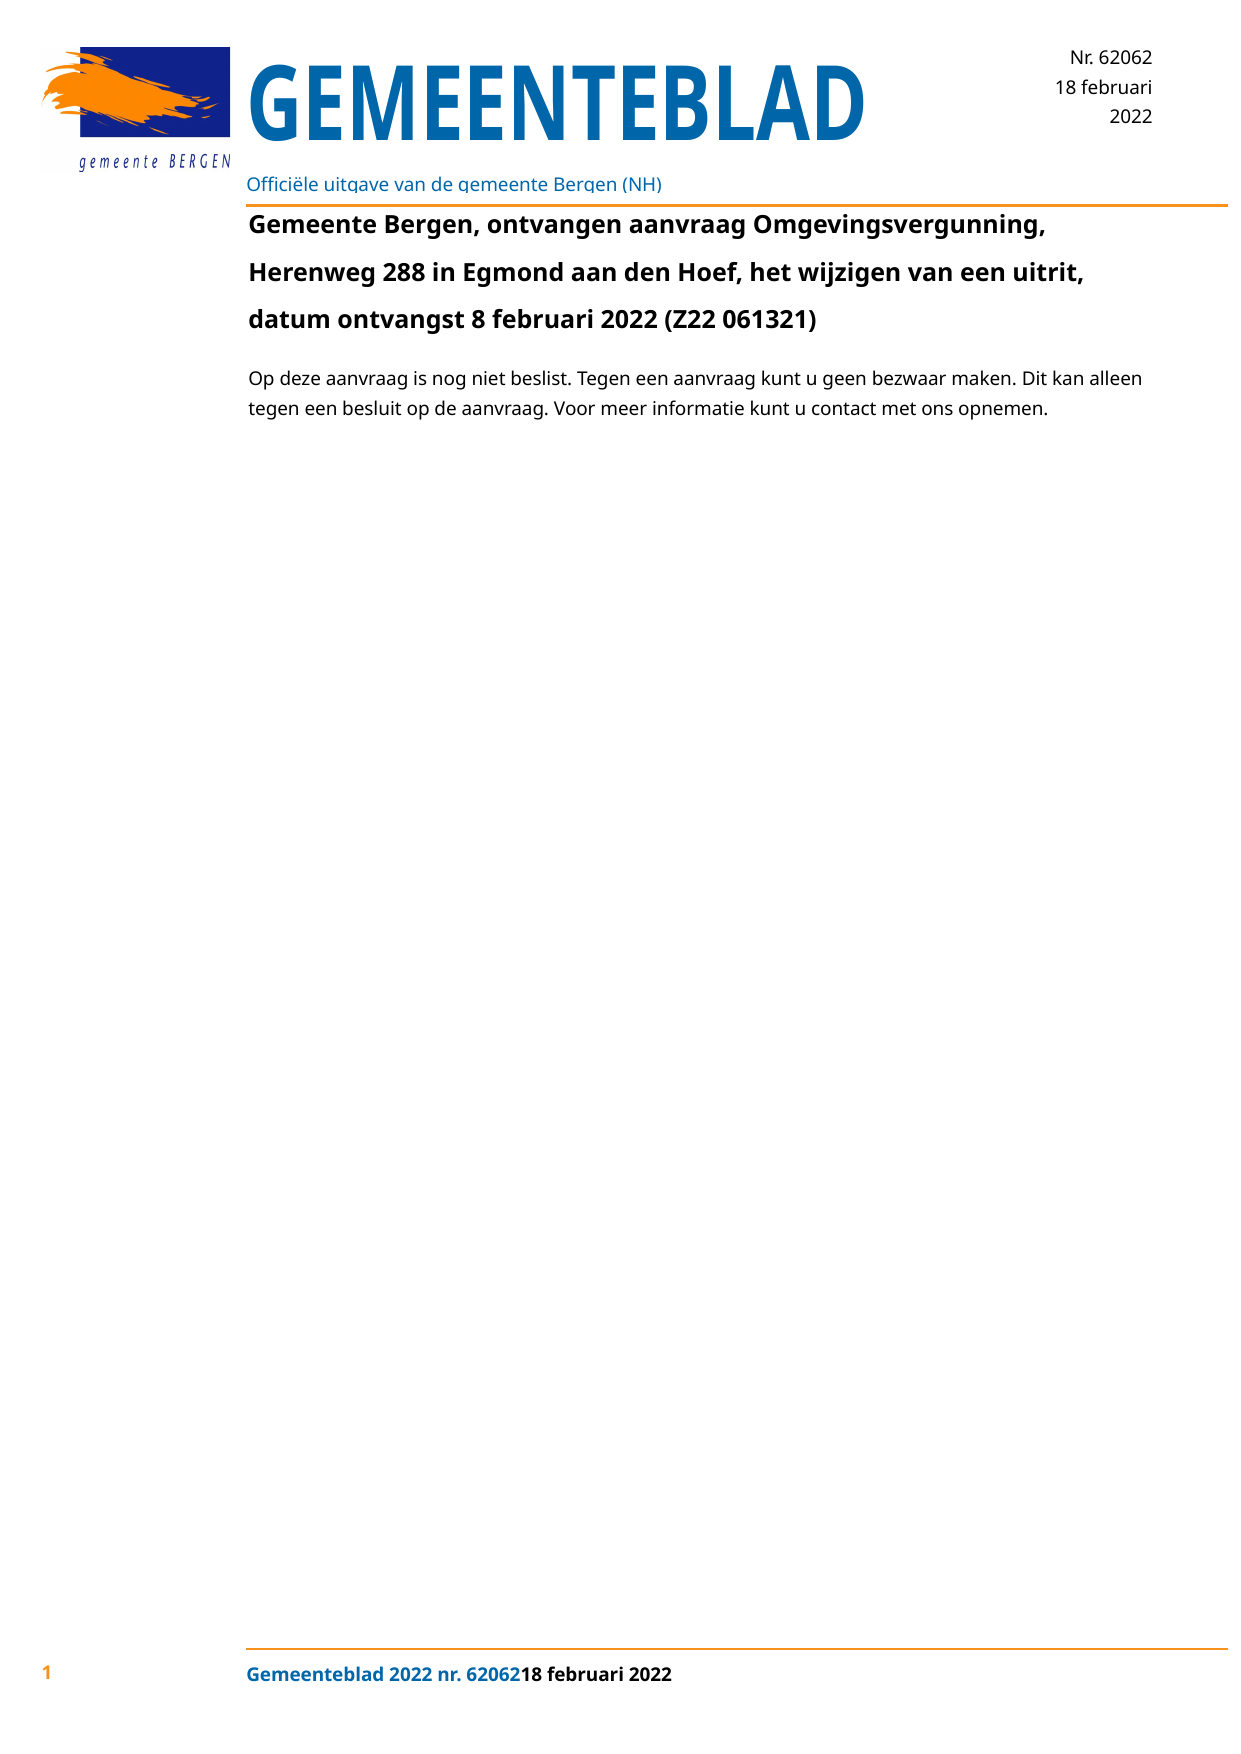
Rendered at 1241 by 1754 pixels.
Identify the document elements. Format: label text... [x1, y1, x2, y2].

picture [41, 47, 231, 172]
text Op deze aanvraag is nog niet beslist. Tegen een aanvraag kunt u geen bezwaar maken. Dit kan alleen tegen een besluit op de aanvraag. Voor meer informatie kunt u contact met ons opnemen. [248, 366, 1152, 421]
text Gemeente Bergen, ontvangen aanvraag Omgevingsvergunning, Herenweg 288 in Egmond aan den Hoef, het wijzigen van een uitrit, datum ontvangst 8 februari 2022 (Z22 061321) [248, 207, 1152, 336]
